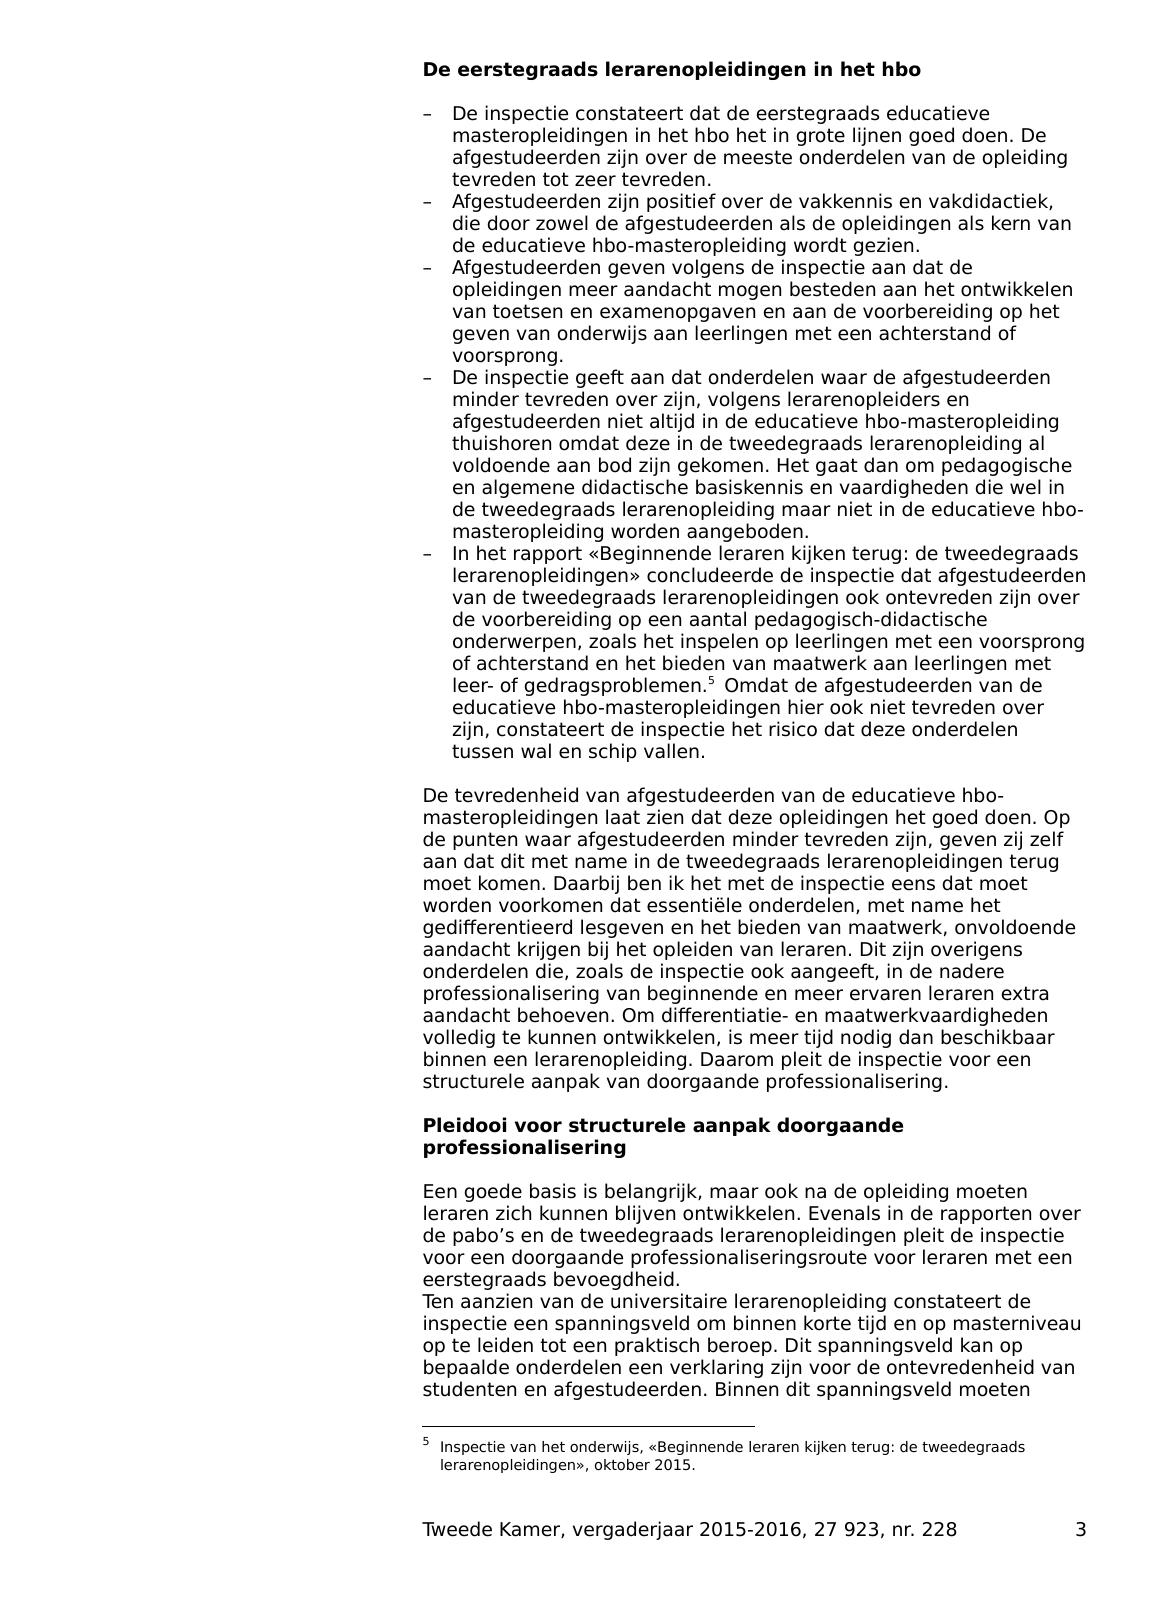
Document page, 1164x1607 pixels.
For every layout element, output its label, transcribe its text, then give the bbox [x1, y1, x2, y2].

text Een goede basis is belangrijk, maar ook na de opleiding moeten leraren zich kunnen blijven ontwikkelen. Evenals in de rapporten over de pabo’s en de tweedegraads lerarenopleidingen pleit de inspectie voor een doorgaande professionaliseringsroute voor leraren met een eerstegraads bevoegdheid. [422, 1181, 1087, 1291]
subtitle Pleidooi voor structurele aanpak doorgaande professionalisering [422, 1115, 1087, 1159]
text – In het rapport «Beginnende leraren kijken terug: de tweedegraads lerarenopleidingen» concludeerde de inspectie dat afgestudeerden van de tweedegraads lerarenopleidingen ook ontevreden zijn over de voorbereiding op een aantal pedagogisch-didactische onderwerpen, zoals het inspelen op leerlingen met een voorsprong of achterstand en het bieden van maatwerk aan leerlingen met leer- of gedragsproblemen. Omdat de afgestudeerden van de educatieve hbo-masteropleidingen hier ook niet tevreden over zijn, constateert de inspectie het risico dat deze onderdelen tussen wal en schip vallen. [422, 543, 1087, 763]
text Inspectie van het onderwijs, «Beginnende leraren kijken terug: de tweedegraads lerarenopleidingen», oktober 2015. [422, 1435, 1087, 1474]
subtitle De eerstegraads lerarenopleidingen in het hbo [422, 59, 1087, 81]
text – De inspectie constateert dat de eerstegraads educatieve masteropleidingen in het hbo het in grote lijnen goed doen. De afgestudeerden zijn over de meeste onderdelen van de opleiding tevreden tot zeer tevreden. [422, 103, 1087, 191]
text Ten aanzien van de universitaire lerarenopleiding constateert de inspectie een spanningsveld om binnen korte tijd en op masterniveau op te leiden tot een praktisch beroep. Dit spanningsveld kan op bepaalde onderdelen een verklaring zijn voor de ontevredenheid van studenten en afgestudeerden. Binnen dit spanningsveld moeten [422, 1291, 1087, 1401]
text De tevredenheid van afgestudeerden van de educatieve hbo-masteropleidingen laat zien dat deze opleidingen het goed doen. Op de punten waar afgestudeerden minder tevreden zijn, geven zij zelf aan dat dit met name in de tweedegraads lerarenopleidingen terug moet komen. Daarbij ben ik het met de inspectie eens dat moet worden voorkomen dat essentiële onderdelen, met name het gedifferentieerd lesgeven en het bieden van maatwerk, onvoldoende aandacht krijgen bij het opleiden van leraren. Dit zijn overigens onderdelen die, zoals de inspectie ook aangeeft, in de nadere professionalisering van beginnende en meer ervaren leraren extra aandacht behoeven. Om differentiatie- en maatwerkvaardigheden volledig te kunnen ontwikkelen, is meer tijd nodig dan beschikbaar binnen een lerarenopleiding. Daarom pleit de inspectie voor een structurele aanpak van doorgaande professionalisering. [422, 785, 1087, 1092]
text – Afgestudeerden geven volgens de inspectie aan dat de opleidingen meer aandacht mogen besteden aan het ontwikkelen van toetsen en examenopgaven en aan de voorbereiding op het geven van onderwijs aan leerlingen met een achterstand of voorsprong. [422, 257, 1087, 367]
text – De inspectie geeft aan dat onderdelen waar de afgestudeerden minder tevreden over zijn, volgens lerarenopleiders en afgestudeerden niet altijd in de educatieve hbo-masteropleiding thuishoren omdat deze in de tweedegraads lerarenopleiding al voldoende aan bod zijn gekomen. Het gaat dan om pedagogische en algemene didactische basiskennis en vaardigheden die wel in de tweedegraads lerarenopleiding maar niet in de educatieve hbo-masteropleiding worden aangeboden. [422, 367, 1087, 543]
text – Afgestudeerden zijn positief over de vakkennis en vakdidactiek, die door zowel de afgestudeerden als de opleidingen als kern van de educatieve hbo-masteropleiding wordt gezien. [422, 191, 1087, 257]
